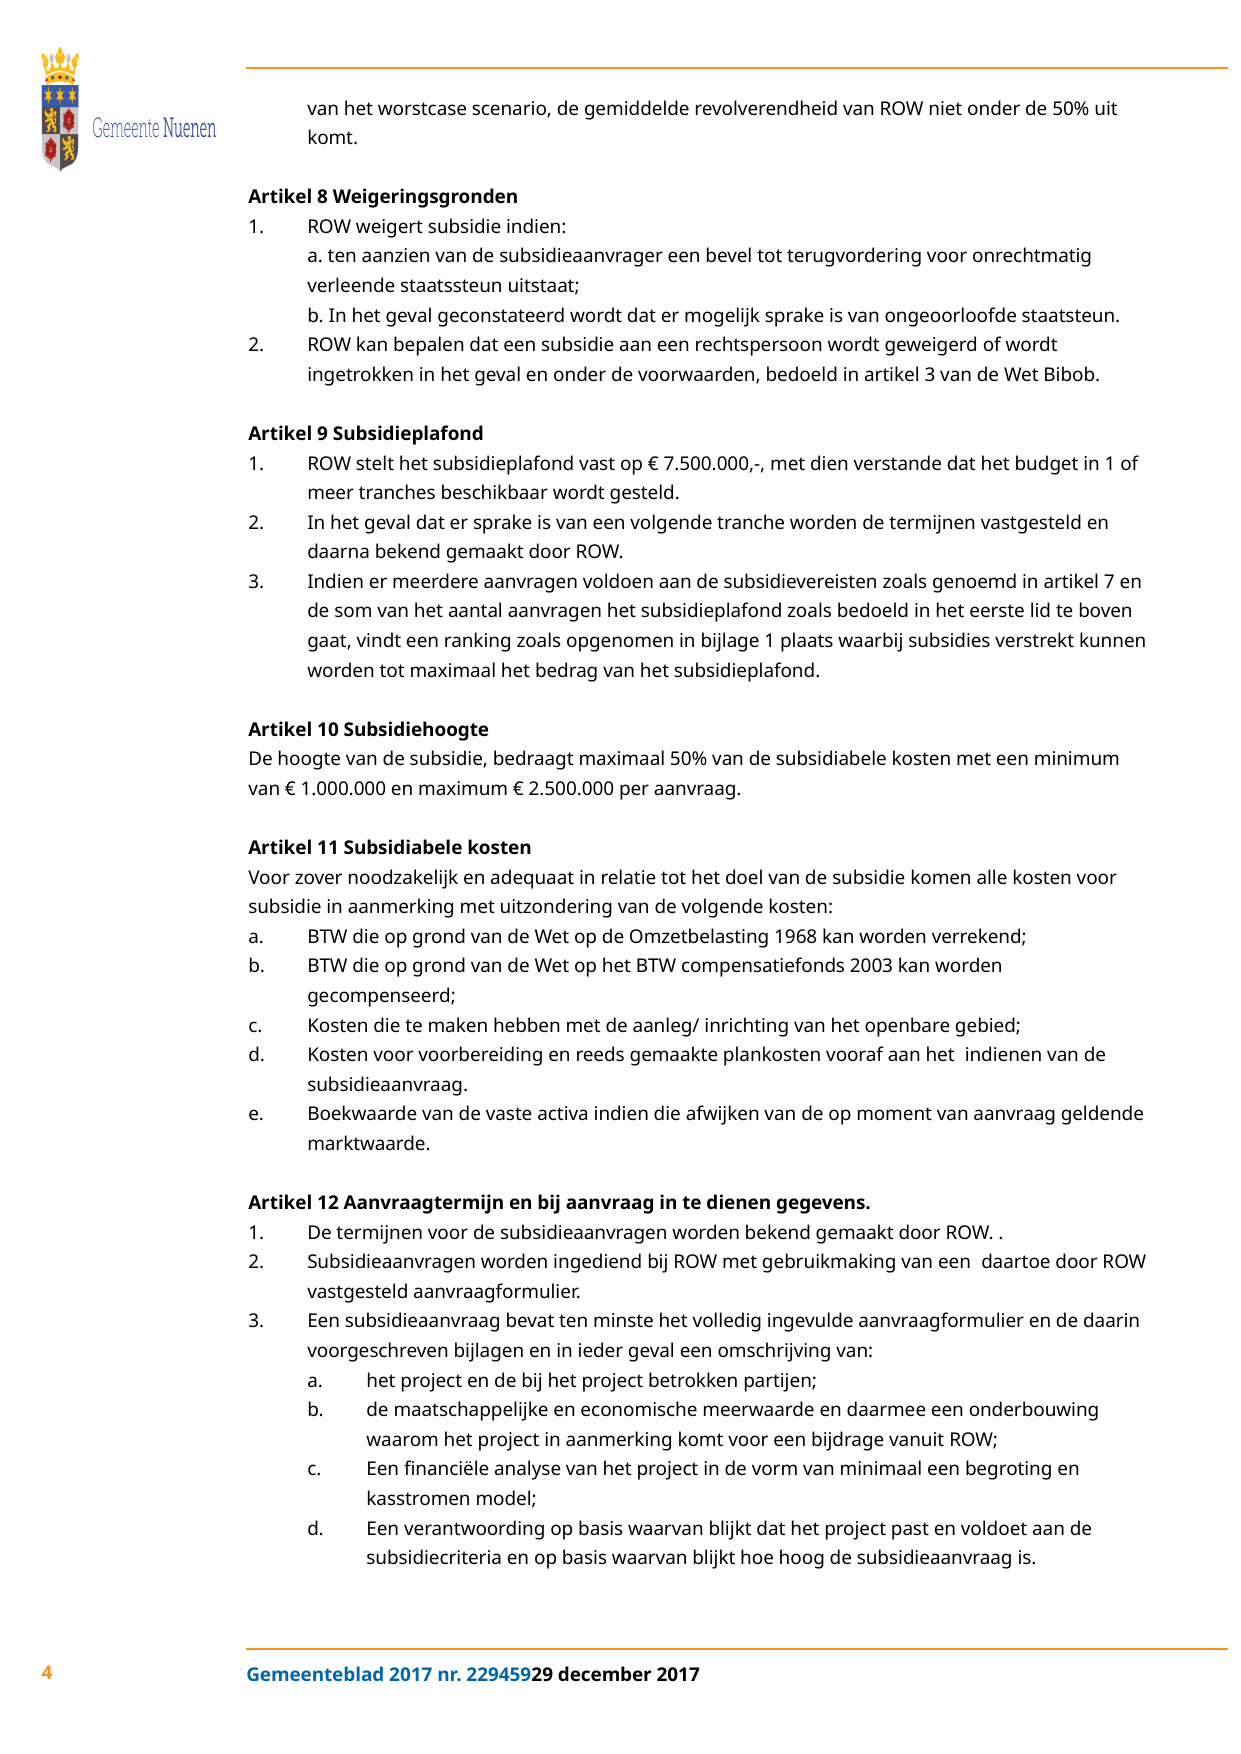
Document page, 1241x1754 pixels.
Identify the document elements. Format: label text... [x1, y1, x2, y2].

list ROW weigert subsidie indien: [248, 213, 1152, 239]
list Een financiële analyse van het project in de vorm van minimaal een begroting en kasstromen model; [307, 1456, 1152, 1511]
text Artikel 10 Subsidiehoogte [248, 716, 1152, 742]
list BTW die op grond van de Wet op de Omzetbelasting 1968 kan worden verrekend; [248, 923, 1152, 949]
list BTW die op grond van de Wet op het BTW compensatiefonds 2003 kan worden gecompenseerd; [248, 953, 1152, 1008]
list In het geval dat er sprake is van een volgende tranche worden de termijnen vastgesteld en daarna bekend gemaakt door ROW. [248, 509, 1152, 564]
list Indien er meerdere aanvragen voldoen aan de subsidievereisten zoals genoemd in artikel 7 en de som van het aantal aanvragen het subsidieplafond zoals bedoeld in het eerste lid te boven gaat, vindt een ranking zoals opgenomen in bijlage 1 plaats waarbij subsidies verstrekt kunnen worden tot maximaal het bedrag van het subsidieplafond. [248, 568, 1152, 683]
text Artikel 9 Subsidieplafond [248, 420, 1152, 446]
list ROW stelt het subsidieplafond vast op € 7.500.000,-, met dien verstande dat het budget in 1 of meer tranches beschikbaar wordt gesteld. [248, 450, 1152, 505]
list Subsidieaanvragen worden ingediend bij ROW met gebruikmaking van een daartoe door ROW vastgesteld aanvraagformulier. [248, 1248, 1152, 1304]
list de maatschappelijke en economische meerwaarde en daarmee een onderbouwing waarom het project in aanmerking komt voor een bijdrage vanuit ROW; [307, 1396, 1152, 1452]
list Boekwaarde van de vaste activa indien die afwijken van de op moment van aanvraag geldende marktwaarde. [248, 1101, 1152, 1156]
picture [41, 47, 231, 172]
text Artikel 12 Aanvraagtermijn en bij aanvraag in te dienen gegevens. [248, 1189, 1152, 1215]
list ROW kan bepalen dat een subsidie aan een rechtspersoon wordt geweigerd of wordt ingetrokken in het geval en onder de voorwaarden, bedoeld in artikel 3 van de Wet Bibob. [248, 331, 1152, 387]
list b. In het geval geconstateerd wordt dat er mogelijk sprake is van ongeoorloofde staatsteun. [248, 302, 1152, 328]
list van het worstcase scenario, de gemiddelde revolverendheid van ROW niet onder de 50% uit komt. [248, 95, 1152, 150]
text De hoogte van de subsidie, bedraagt maximaal 50% van de subsidiabele kosten met een minimum van € 1.000.000 en maximum € 2.500.000 per aanvraag. [248, 746, 1152, 801]
list het project en de bij het project betrokken partijen; [307, 1367, 1152, 1393]
list De termijnen voor de subsidieaanvragen worden bekend gemaakt door ROW. . [248, 1219, 1152, 1245]
list Een verantwoording op basis waarvan blijkt dat het project past en voldoet aan de subsidiecriteria en op basis waarvan blijkt hoe hoog de subsidieaanvraag is. [307, 1515, 1152, 1570]
list a. ten aanzien van de subsidieaanvrager een bevel tot terugvordering voor onrechtmatig verleende staatssteun uitstaat; [248, 243, 1152, 298]
text Artikel 11 Subsidiabele kosten [248, 834, 1152, 860]
list Kosten voor voorbereiding en reeds gemaakte plankosten vooraf aan het indienen van de subsidieaanvraag. [248, 1041, 1152, 1097]
text Artikel 8 Weigeringsgronden [248, 183, 1152, 209]
text Voor zover noodzakelijk en adequaat in relatie tot het doel van de subsidie komen alle kosten voor subsidie in aanmerking met uitzondering van de volgende kosten: [248, 864, 1152, 919]
list Kosten die te maken hebben met de aanleg/ inrichting van het openbare gebied; [248, 1012, 1152, 1038]
list Een subsidieaanvraag bevat ten minste het volledig ingevulde aanvraagformulier en de daarin voorgeschreven bijlagen en in ieder geval een omschrijving van: [248, 1308, 1152, 1363]
